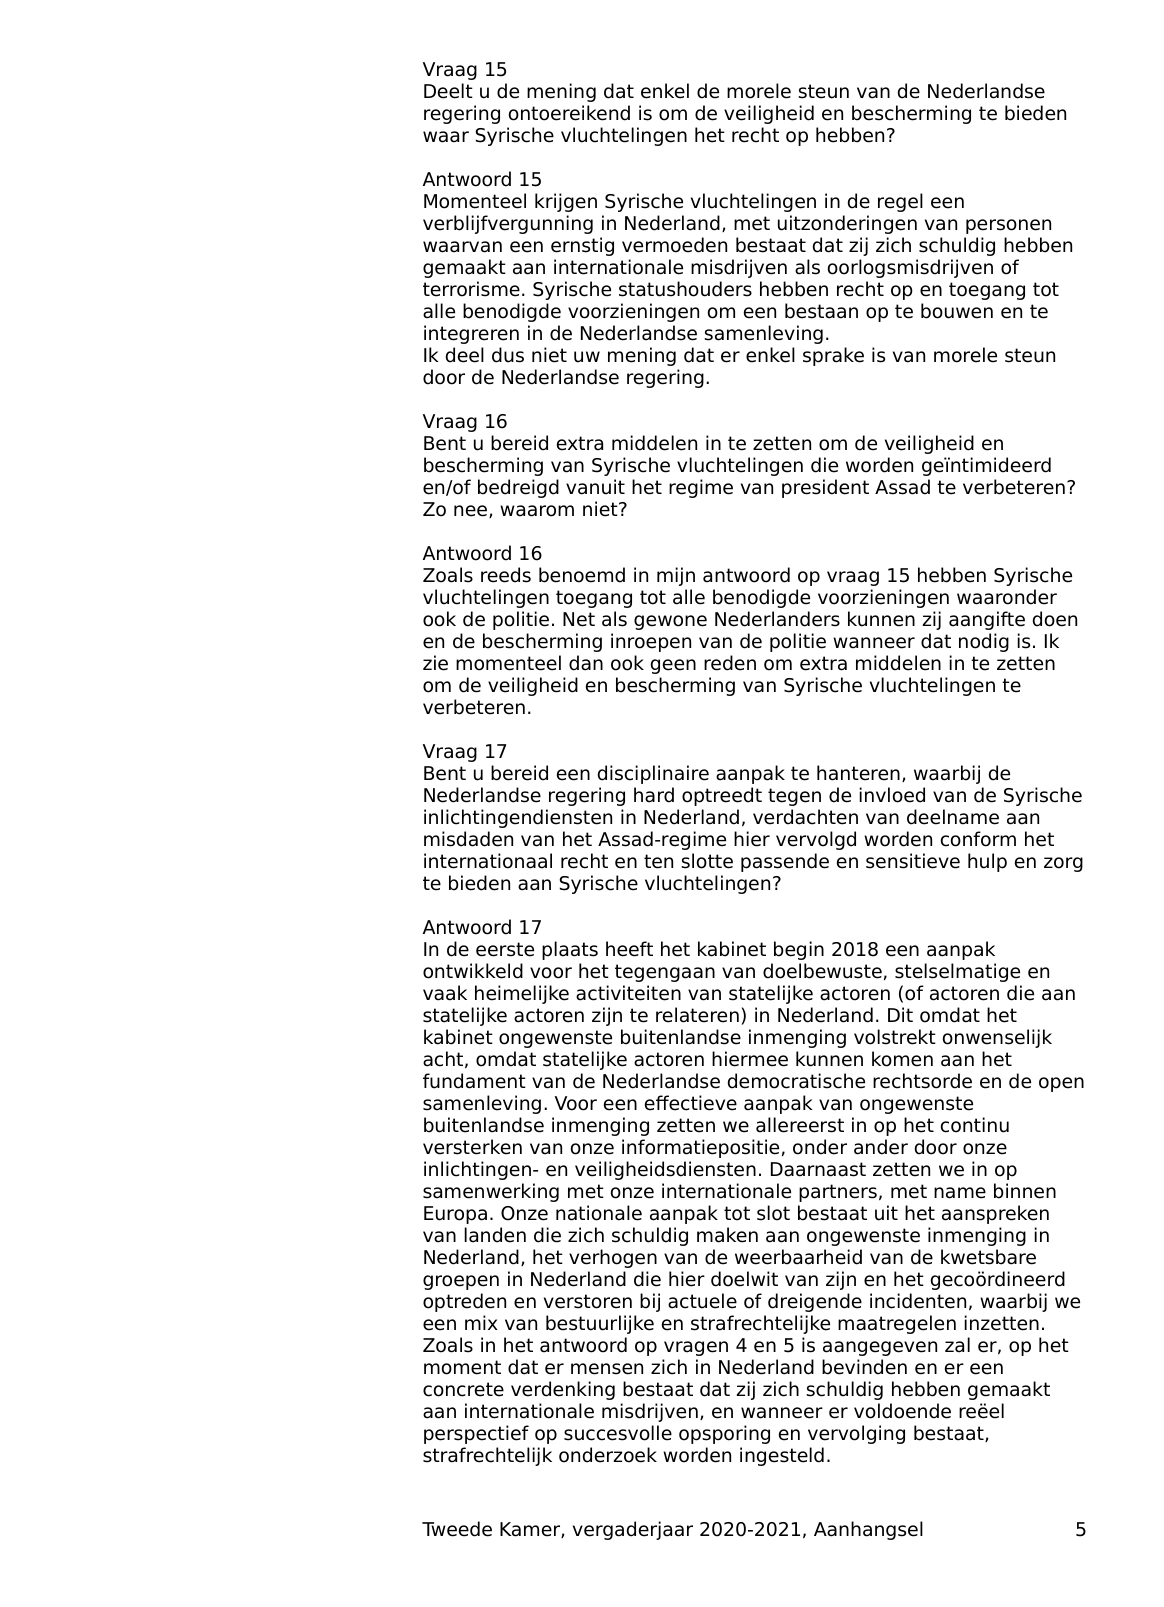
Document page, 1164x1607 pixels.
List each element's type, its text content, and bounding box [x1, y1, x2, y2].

text Antwoord 16 [422, 543, 1087, 565]
text Ik deel dus niet uw mening dat er enkel sprake is van morele steun door de Nederlandse regering. [422, 345, 1087, 389]
text Bent u bereid extra middelen in te zetten om de veiligheid en bescherming van Syrische vluchtelingen die worden geïntimideerd en/of bedreigd vanuit het regime van president Assad te verbeteren? Zo nee, waarom niet? [422, 433, 1087, 521]
text Vraag 15 [422, 59, 1087, 81]
text Bent u bereid een disciplinaire aanpak te hanteren, waarbij de Nederlandse regering hard optreedt tegen de invloed van de Syrische inlichtingendiensten in Nederland, verdachten van deelname aan misdaden van het Assad-regime hier vervolgd worden conform het internationaal recht en ten slotte passende en sensitieve hulp en zorg te bieden aan Syrische vluchtelingen? [422, 763, 1087, 895]
text Antwoord 15 [422, 169, 1087, 191]
text Momenteel krijgen Syrische vluchtelingen in de regel een verblijfvergunning in Nederland, met uitzonderingen van personen waarvan een ernstig vermoeden bestaat dat zij zich schuldig hebben gemaakt aan internationale misdrijven als oorlogsmisdrijven of terrorisme. Syrische statushouders hebben recht op en toegang tot alle benodigde voorzieningen om een bestaan op te bouwen en te integreren in de Nederlandse samenleving. [422, 191, 1087, 345]
text In de eerste plaats heeft het kabinet begin 2018 een aanpak ontwikkeld voor het tegengaan van doelbewuste, stelselmatige en vaak heimelijke activiteiten van statelijke actoren (of actoren die aan statelijke actoren zijn te relateren) in Nederland. Dit omdat het kabinet ongewenste buitenlandse inmenging volstrekt onwenselijk acht, omdat statelijke actoren hiermee kunnen komen aan het fundament van de Nederlandse democratische rechtsorde en de open samenleving. Voor een effectieve aanpak van ongewenste buitenlandse inmenging zetten we allereerst in op het continu versterken van onze informatiepositie, onder ander door onze inlichtingen- en veiligheidsdiensten. Daarnaast zetten we in op samenwerking met onze internationale partners, met name binnen Europa. Onze nationale aanpak tot slot bestaat uit het aanspreken van landen die zich schuldig maken aan ongewenste inmenging in Nederland, het verhogen van de weerbaarheid van de kwetsbare groepen in Nederland die hier doelwit van zijn en het gecoördineerd optreden en verstoren bij actuele of dreigende incidenten, waarbij we een mix van bestuurlijke en strafrechtelijke maatregelen inzetten. [422, 939, 1087, 1335]
text Antwoord 17 [422, 917, 1087, 939]
text Vraag 16 [422, 411, 1087, 433]
text Zoals reeds benoemd in mijn antwoord op vraag 15 hebben Syrische vluchtelingen toegang tot alle benodigde voorzieningen waaronder ook de politie. Net als gewone Nederlanders kunnen zij aangifte doen en de bescherming inroepen van de politie wanneer dat nodig is. Ik zie momenteel dan ook geen reden om extra middelen in te zetten om de veiligheid en bescherming van Syrische vluchtelingen te verbeteren. [422, 565, 1087, 719]
text Vraag 17 [422, 741, 1087, 763]
text Zoals in het antwoord op vragen 4 en 5 is aangegeven zal er, op het moment dat er mensen zich in Nederland bevinden en er een concrete verdenking bestaat dat zij zich schuldig hebben gemaakt aan internationale misdrijven, en wanneer er voldoende reëel perspectief op succesvolle opsporing en vervolging bestaat, strafrechtelijk onderzoek worden ingesteld. [422, 1335, 1087, 1467]
text Deelt u de mening dat enkel de morele steun van de Nederlandse regering ontoereikend is om de veiligheid en bescherming te bieden waar Syrische vluchtelingen het recht op hebben? [422, 81, 1087, 147]
